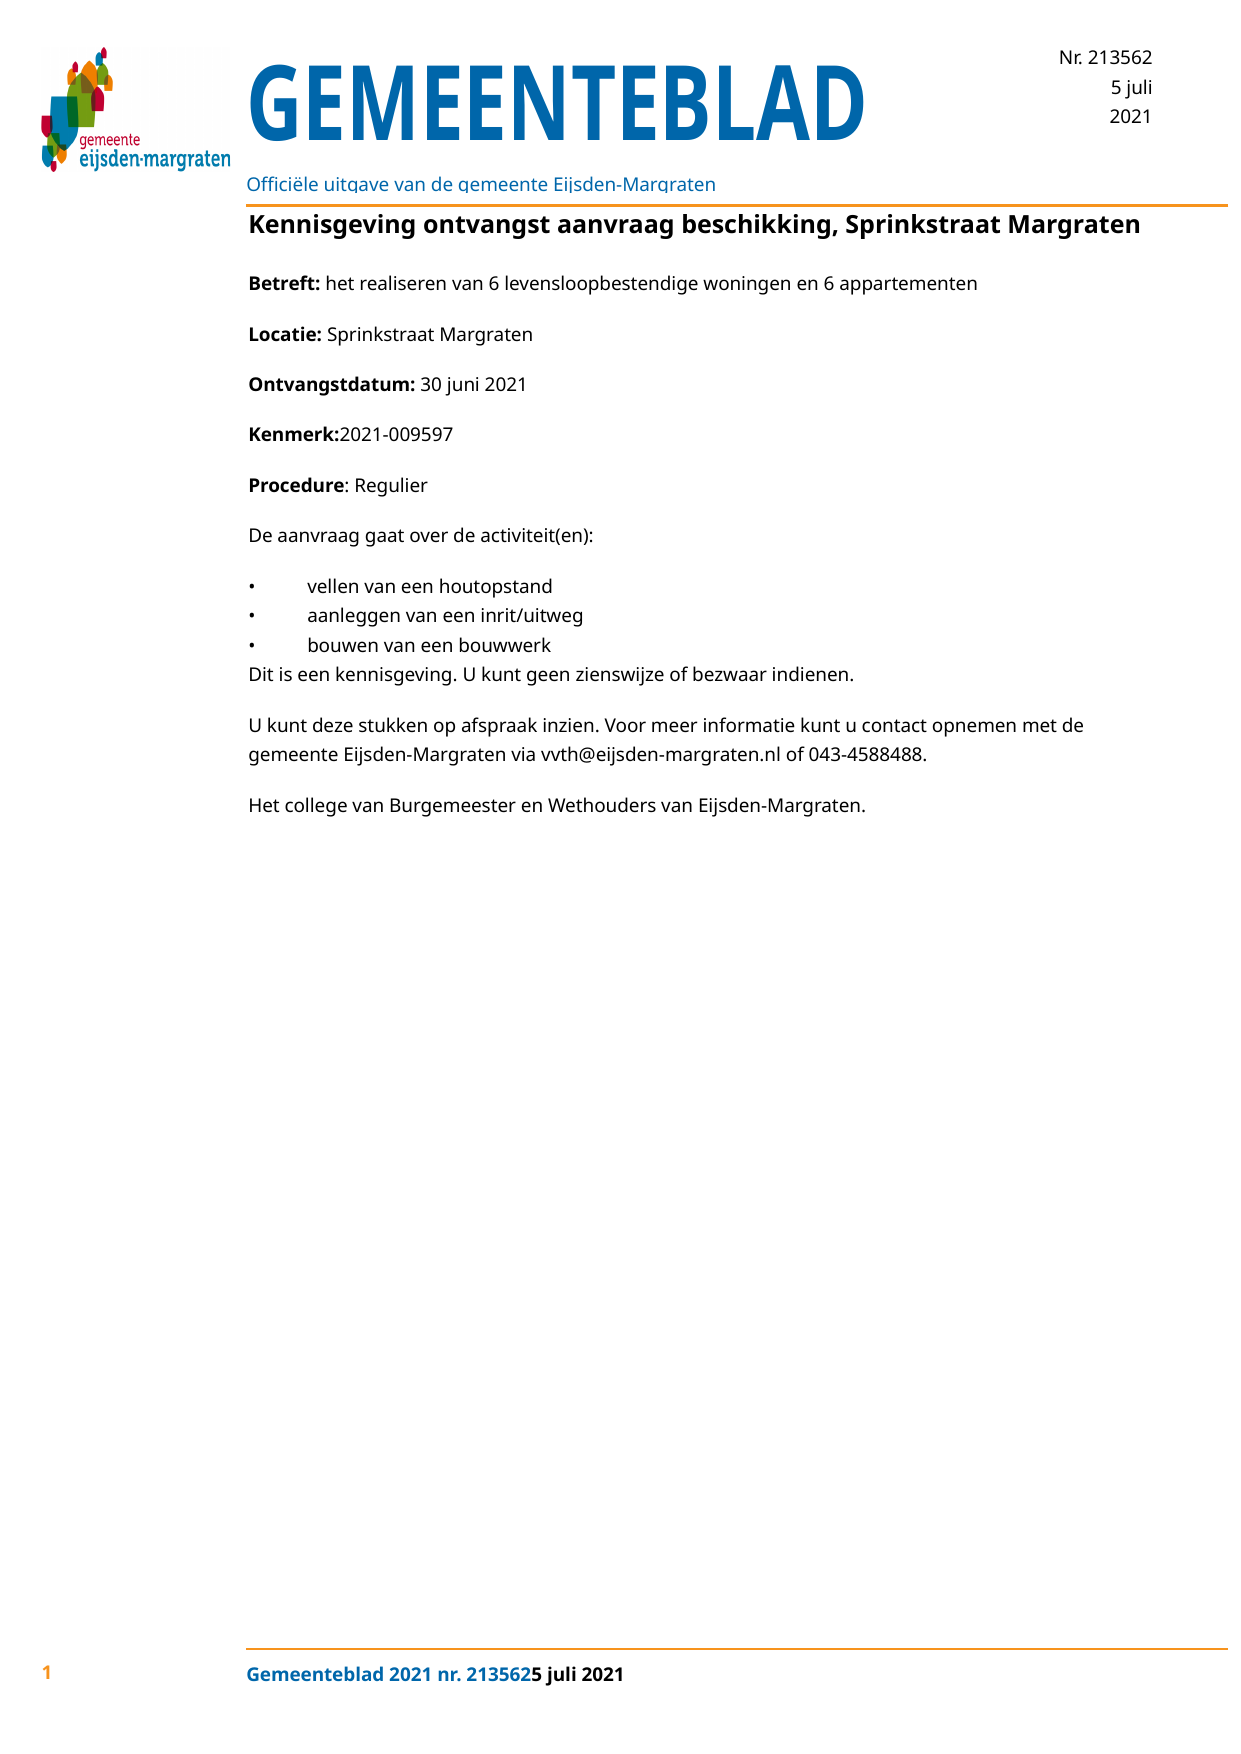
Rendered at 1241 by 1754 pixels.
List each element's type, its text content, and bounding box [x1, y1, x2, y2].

list bouwen van een bouwwerk [248, 632, 1152, 658]
text Kenmerk:2021-009597 [248, 422, 1152, 447]
text Dit is een kennisgeving. U kunt geen zienswijze of bezwaar indienen. [248, 662, 1152, 687]
text Procedure: Regulier [248, 472, 1152, 498]
text U kunt deze stukken op afspraak inzien. Voor meer informatie kunt u contact opnemen met de gemeente Eijsden-Margraten via vvth@eijsden-margraten.nl of 043-4588488. [248, 712, 1152, 767]
text Het college van Burgemeester en Wethouders van Eijsden-Margraten. [248, 792, 1152, 818]
list aanleggen van een inrit/uitweg [248, 602, 1152, 628]
text Kennisgeving ontvangst aanvraag beschikking, Sprinkstraat Margraten [248, 207, 1152, 241]
text De aanvraag gaat over de activiteit(en): [248, 522, 1152, 548]
text Ontvangstdatum: 30 juni 2021 [248, 371, 1152, 397]
picture [41, 47, 231, 172]
text Betreft: het realiseren van 6 levensloopbestendige woningen en 6 appartementen [248, 270, 1152, 296]
list vellen van een houtopstand [248, 573, 1152, 598]
text Locatie: Sprinkstraat Margraten [248, 321, 1152, 346]
